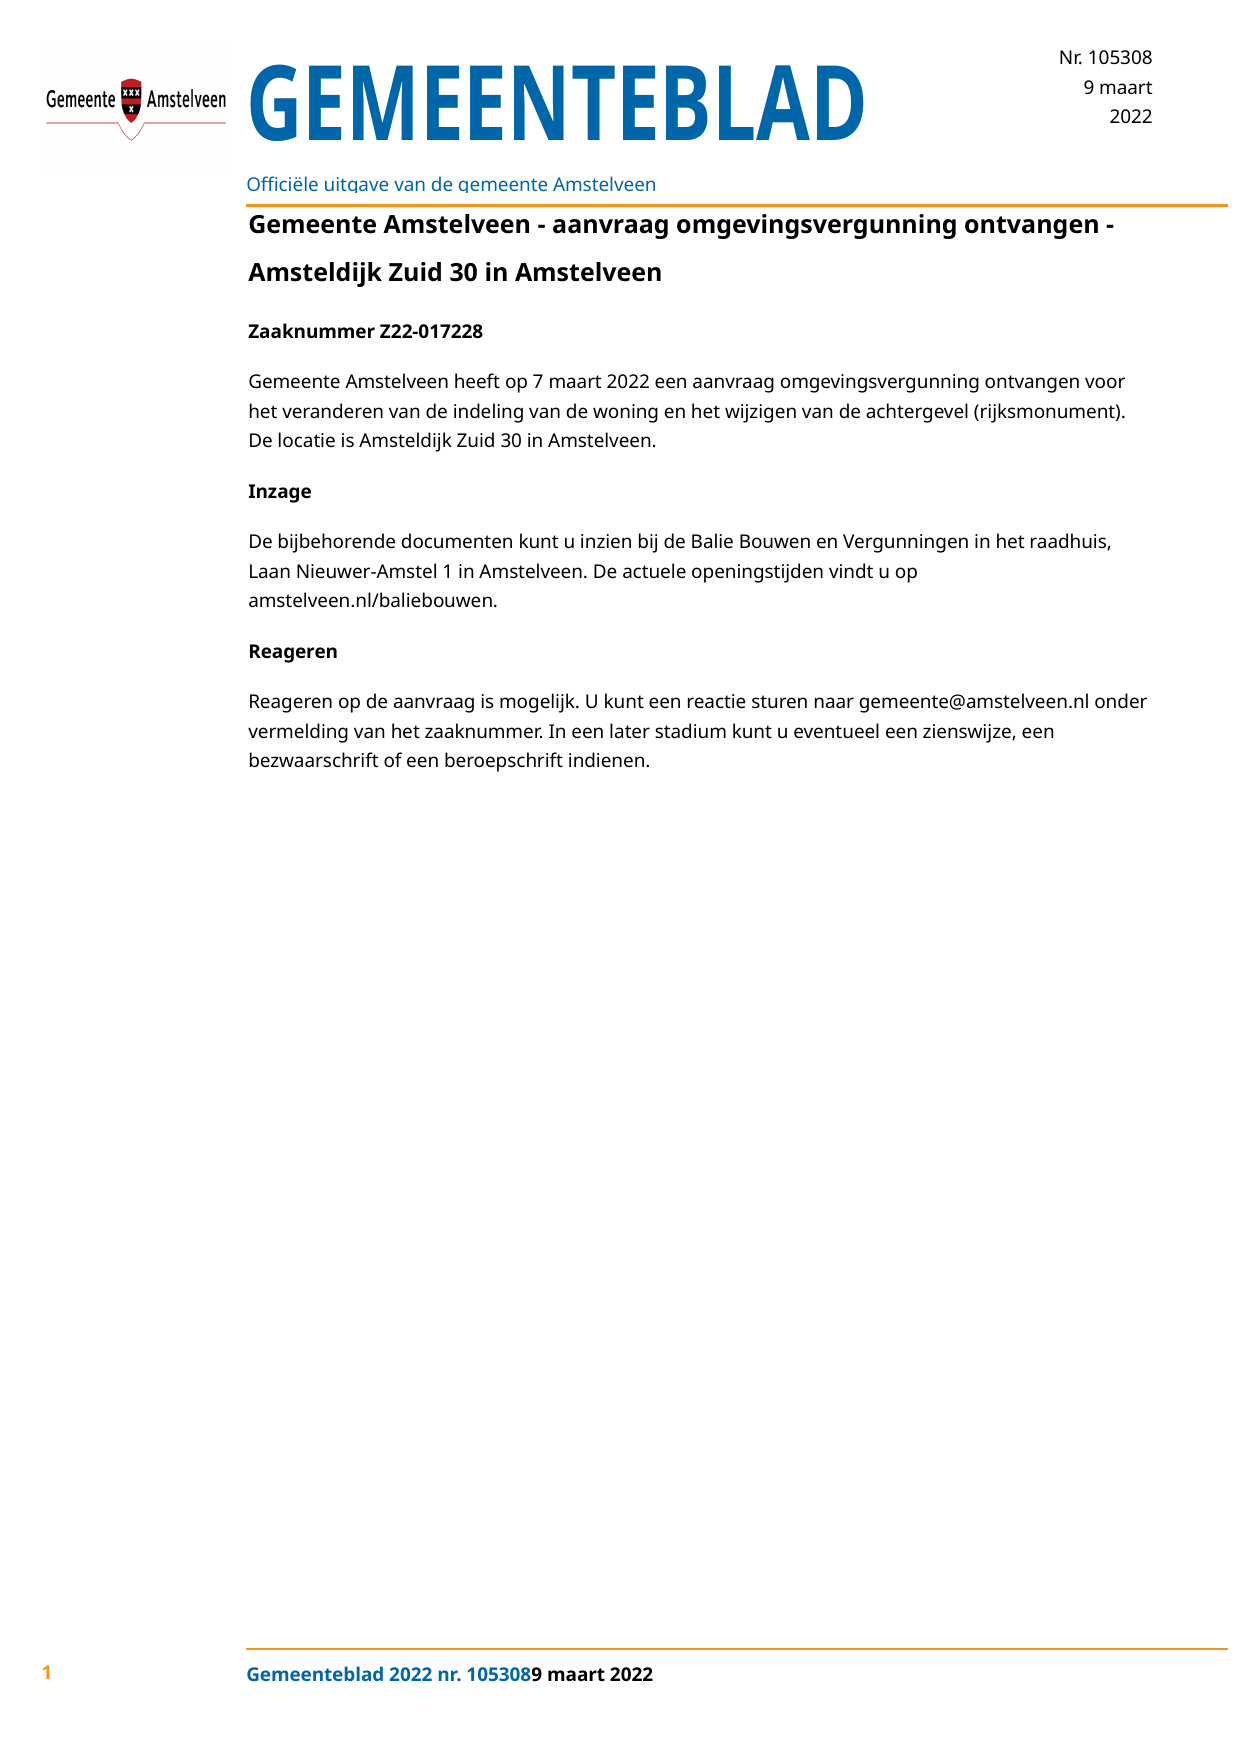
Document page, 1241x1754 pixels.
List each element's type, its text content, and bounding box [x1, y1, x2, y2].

text Reageren op de aanvraag is mogelijk. U kunt een reactie sturen naar gemeente@amstelveen.nl onder vermelding van het zaaknummer. In een later stadium kunt u eventueel een zienswijze, een bezwaarschrift of een beroepschrift indienen. [248, 688, 1152, 773]
text Reageren [248, 638, 1152, 664]
text Zaaknummer Z22-017228 [248, 318, 1152, 344]
text De bijbehorende documenten kunt u inzien bij de Balie Bouwen en Vergunningen in het raadhuis, Laan Nieuwer-Amstel 1 in Amstelveen. De actuele openingstijden vindt u op amstelveen.nl/baliebouwen. [248, 528, 1152, 613]
picture [41, 47, 231, 172]
text Gemeente Amstelveen heeft op 7 maart 2022 een aanvraag omgevingsvergunning ontvangen voor het veranderen van de indeling van de woning en het wijzigen van de achtergevel (rijksmonument). De locatie is Amsteldijk Zuid 30 in Amstelveen. [248, 368, 1152, 453]
text Inzage [248, 478, 1152, 504]
text Gemeente Amstelveen - aanvraag omgevingsvergunning ontvangen - Amsteldijk Zuid 30 in Amstelveen [248, 207, 1152, 288]
